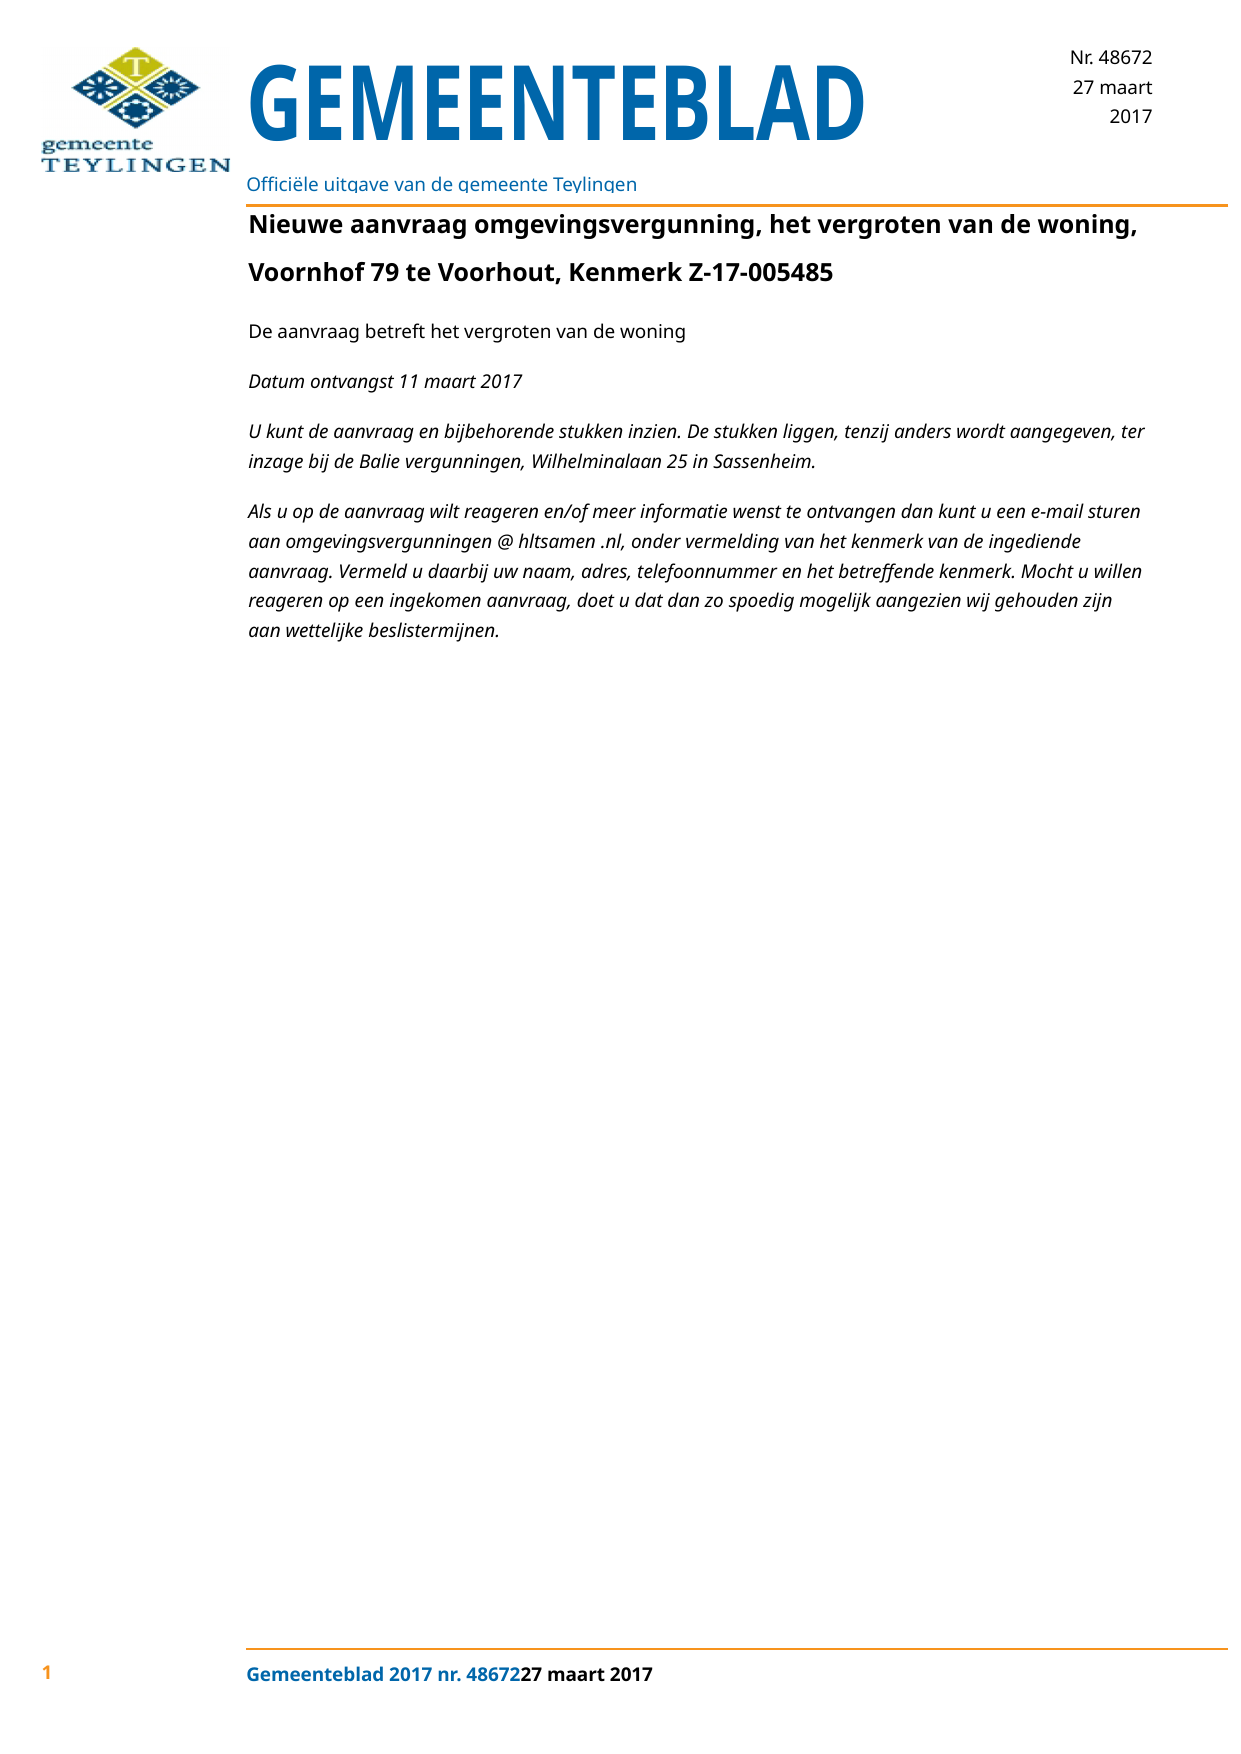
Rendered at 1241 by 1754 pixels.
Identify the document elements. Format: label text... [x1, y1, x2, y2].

text U kunt de aanvraag en bijbehorende stukken inzien. De stukken liggen, tenzij anders wordt aangegeven, ter inzage bij de Balie vergunningen, Wilhelminalaan 25 in Sassenheim. [248, 419, 1152, 474]
text Nieuwe aanvraag omgevingsvergunning, het vergroten van de woning, Voornhof 79 te Voorhout, Kenmerk Z-17-005485 [248, 207, 1152, 288]
text De aanvraag betreft het vergroten van de woning [248, 318, 1152, 344]
text Als u op de aanvraag wilt reageren en/of meer informatie wenst te ontvangen dan kunt u een e-mail sturen aan omgevingsvergunningen @ hltsamen .nl, onder vermelding van het kenmerk van de ingediende aanvraag. Vermeld u daarbij uw naam, adres, telefoonnummer en het betreffende kenmerk. Mocht u willen reageren op een ingekomen aanvraag, doet u dat dan zo spoedig mogelijk aangezien wij gehouden zijn aan wettelijke beslistermijnen. [248, 499, 1152, 643]
picture [41, 47, 231, 172]
text Datum ontvangst 11 maart 2017 [248, 368, 1152, 394]
